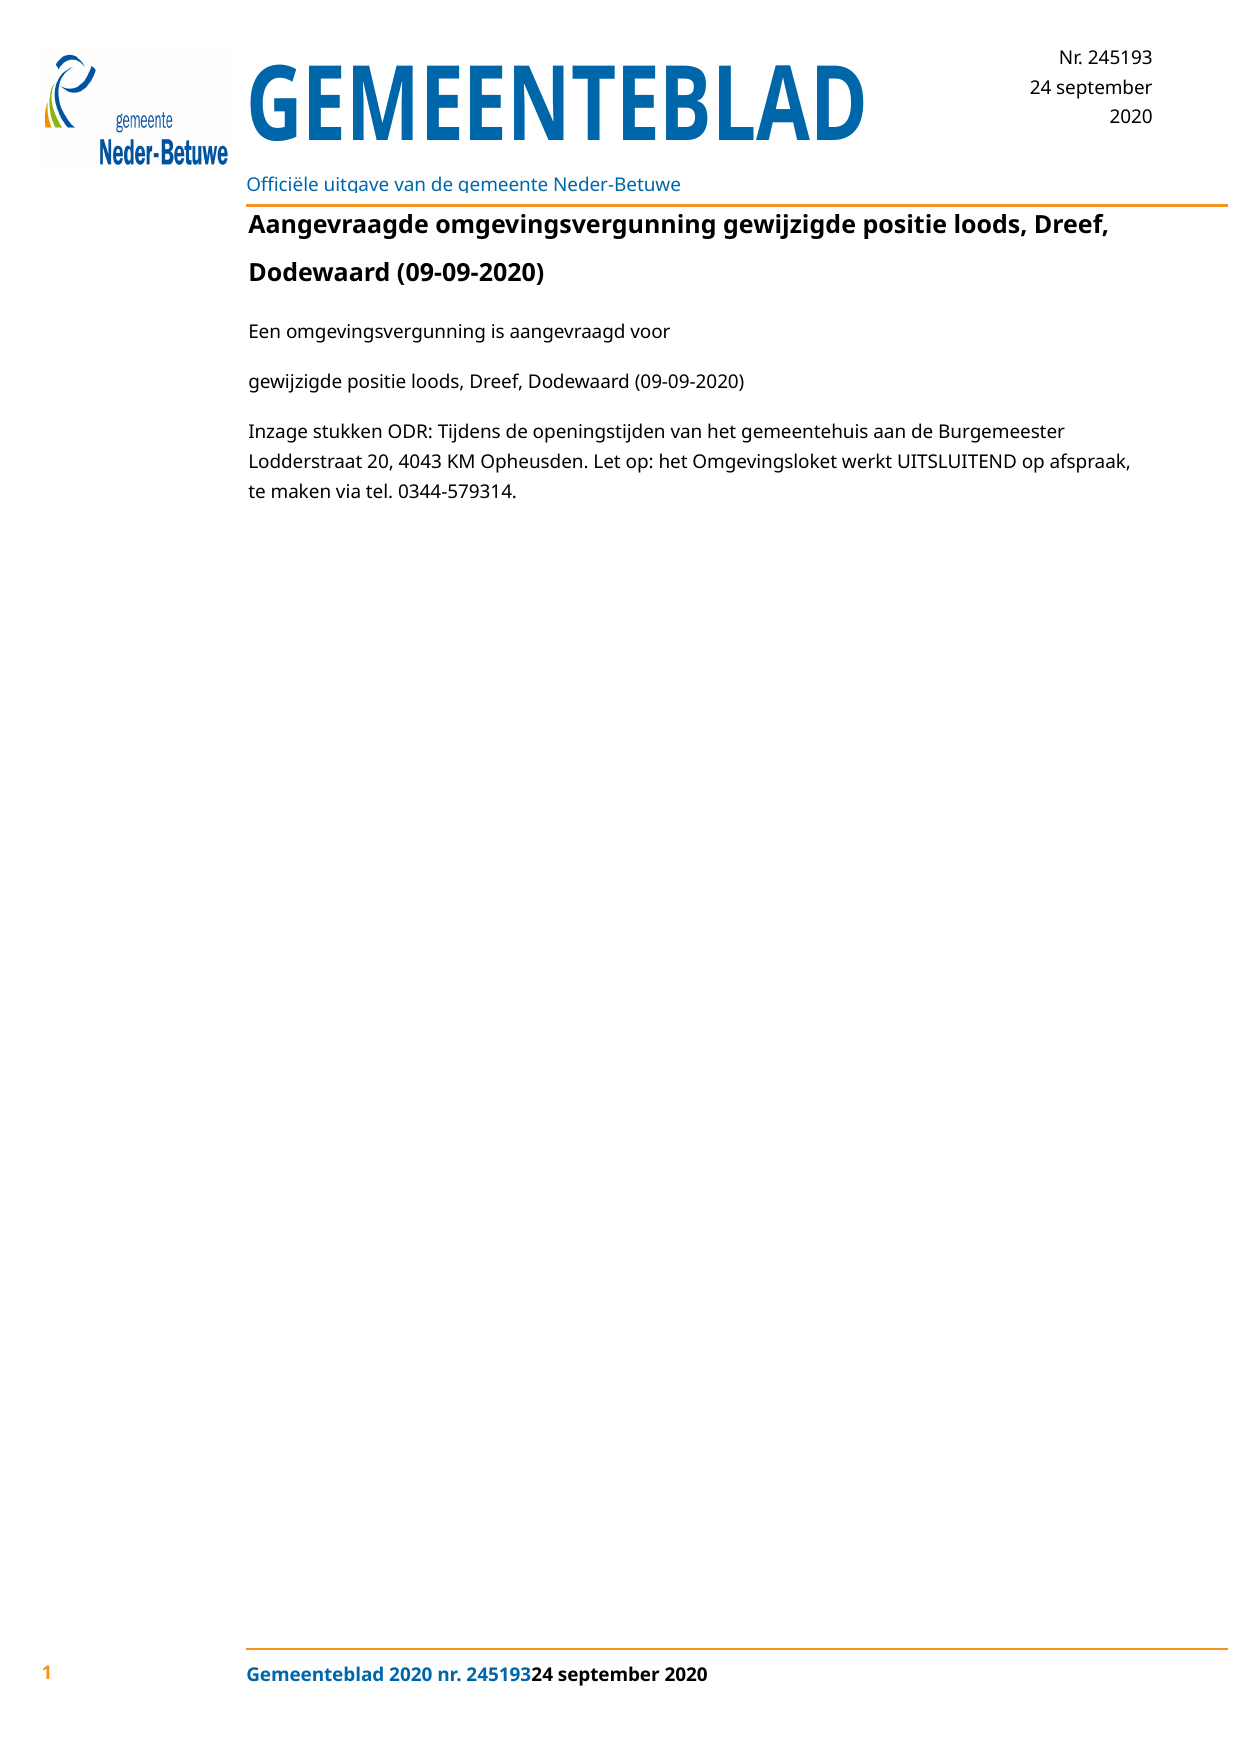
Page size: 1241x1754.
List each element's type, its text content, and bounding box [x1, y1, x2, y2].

picture [41, 47, 231, 172]
text Aangevraagde omgevingsvergunning gewijzigde positie loods, Dreef, Dodewaard (09-09-2020) [248, 207, 1152, 288]
text Inzage stukken ODR: Tijdens de openingstijden van het gemeentehuis aan de Burgemeester Lodderstraat 20, 4043 KM Opheusden. Let op: het Omgevingsloket werkt UITSLUITEND op afspraak, te maken via tel. 0344-579314. [248, 419, 1152, 504]
text Een omgevingsvergunning is aangevraagd voor [248, 318, 1152, 344]
text gewijzigde positie loods, Dreef, Dodewaard (09-09-2020) [248, 368, 1152, 394]
